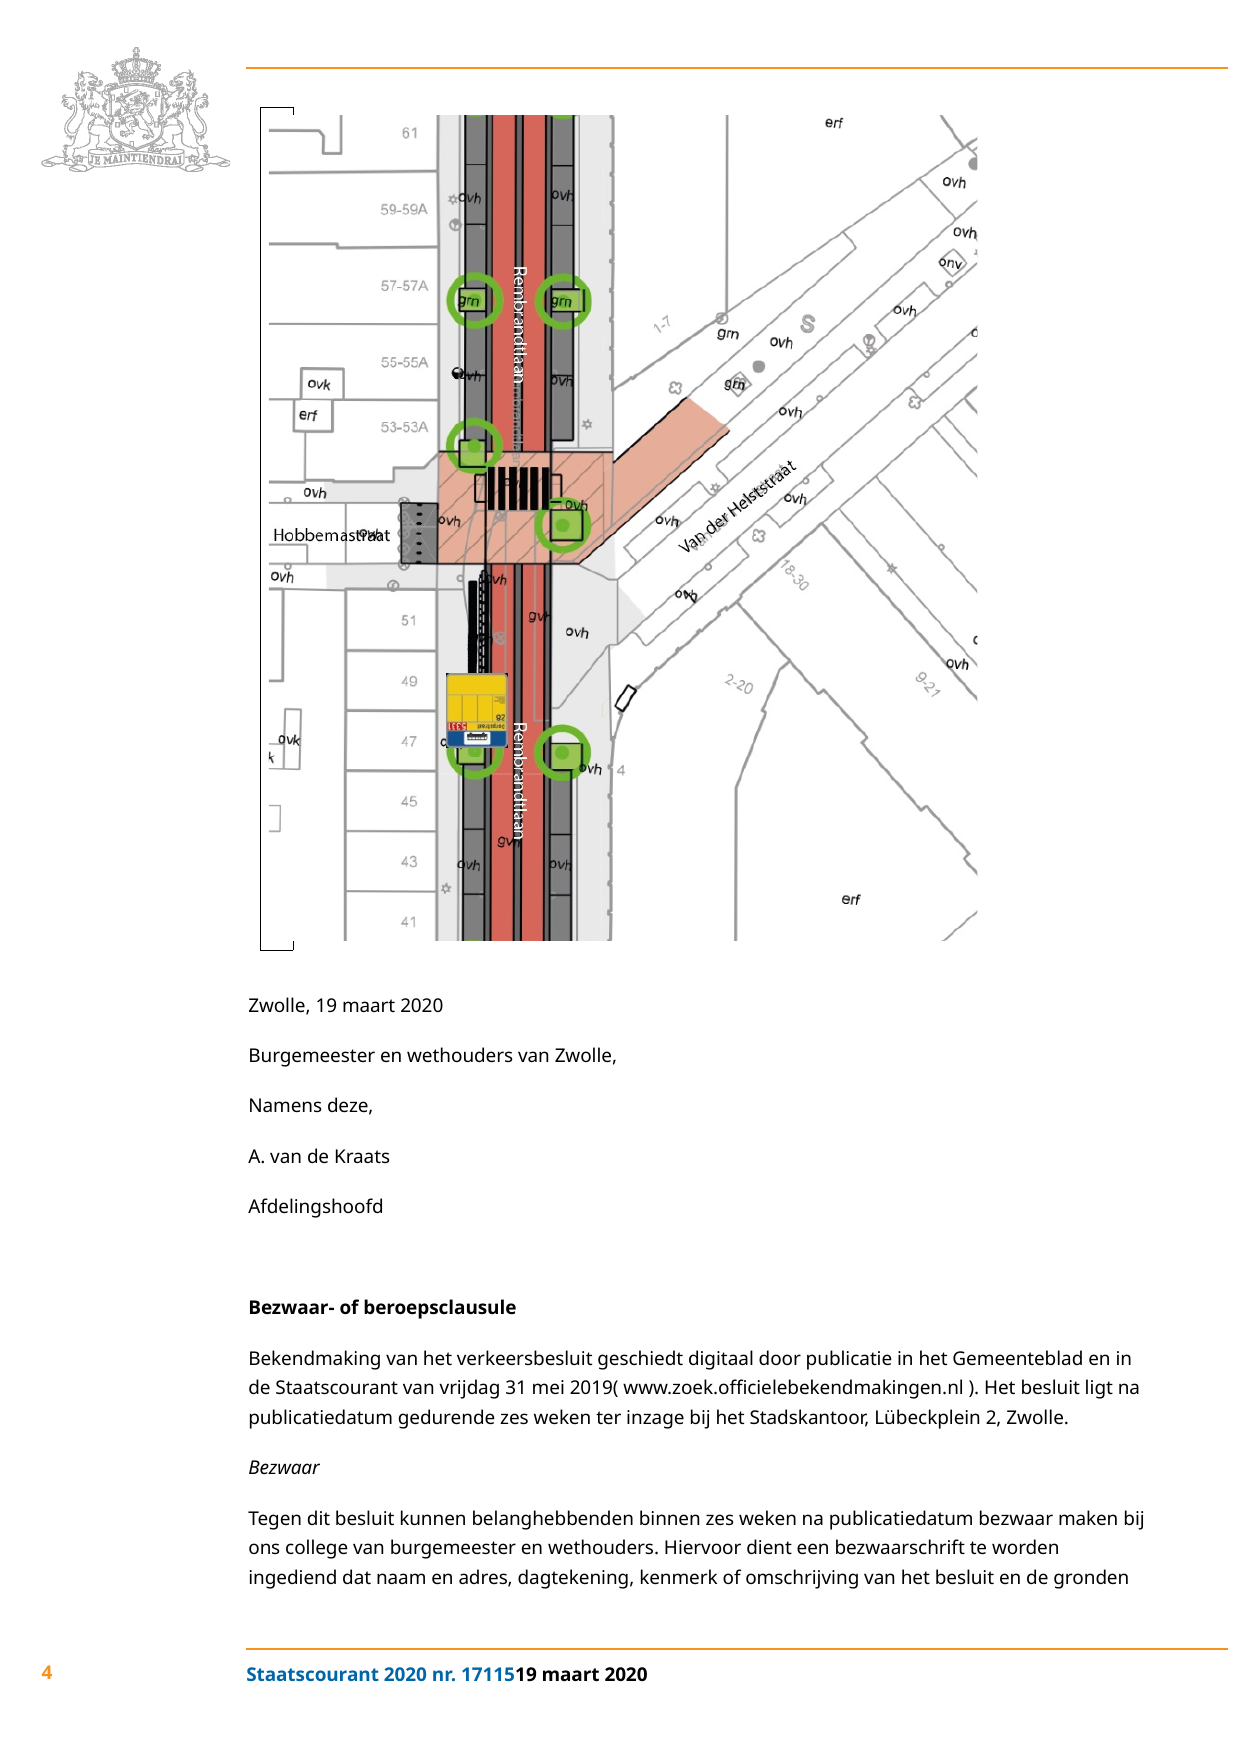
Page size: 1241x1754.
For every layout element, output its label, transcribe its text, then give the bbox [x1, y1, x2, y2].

picture [268, 115, 978, 941]
text Burgemeester en wethouders van Zwolle, [248, 1042, 1152, 1068]
picture [41, 47, 231, 172]
text Bezwaar- of beroepsclausule [248, 1294, 1152, 1320]
text Bezwaar [248, 1454, 1152, 1480]
text Tegen dit besluit kunnen belanghebbenden binnen zes weken na publicatiedatum bezwaar maken bij ons college van burgemeester en wethouders. Hiervoor dient een bezwaarschrift te worden ingediend dat naam en adres, dagtekening, kenmerk of omschrijving van het besluit en de gronden [248, 1505, 1152, 1589]
text Zwolle, 19 maart 2020 [248, 992, 1152, 1017]
text A. van de Kraats [248, 1143, 1152, 1169]
text Bekendmaking van het verkeersbesluit geschiedt digitaal door publicatie in het Gemeenteblad en in de Staatscourant van vrijdag 31 mei 2019( www.zoek.officielebekendmakingen.nl ). Het besluit ligt na publicatiedatum gedurende zes weken ter inzage bij het Stadskantoor, Lübeckplein 2, Zwolle. [248, 1345, 1152, 1429]
text Afdelingshoofd [248, 1193, 1152, 1219]
text Namens deze, [248, 1093, 1152, 1118]
